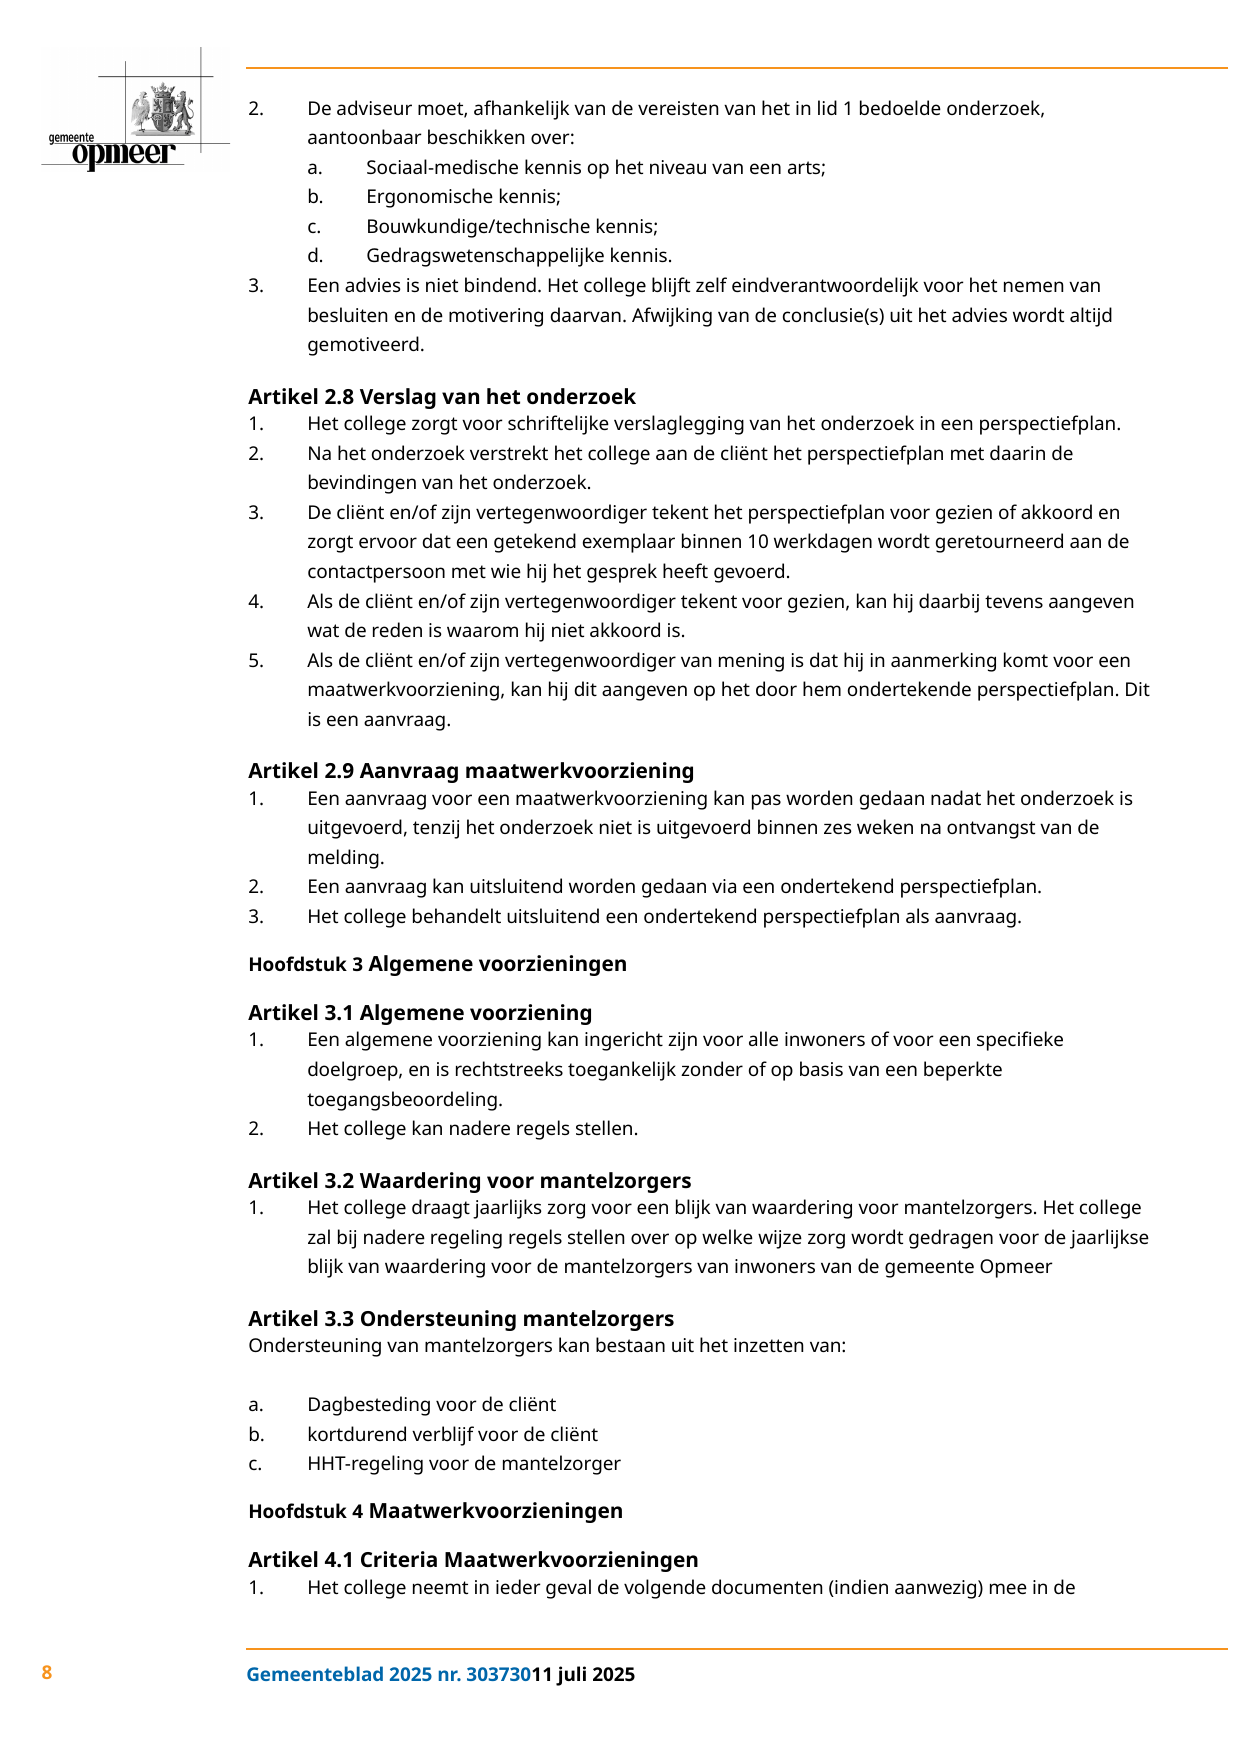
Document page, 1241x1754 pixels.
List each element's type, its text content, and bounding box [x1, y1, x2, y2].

text Artikel 3.1 Algemene voorziening [248, 998, 1152, 1027]
list Gedragswetenschappelijke kennis. [307, 243, 1152, 268]
list Sociaal-medische kennis op het niveau van een arts; [307, 154, 1152, 180]
list De cliënt en/of zijn vertegenwoordiger tekent het perspectiefplan voor gezien of akkoord en zorgt ervoor dat een getekend exemplaar binnen 10 werkdagen wordt geretourneerd aan de contactpersoon met wie hij het gesprek heeft gevoerd. [248, 499, 1152, 584]
text Ondersteuning van mantelzorgers kan bestaan uit het inzetten van: [248, 1332, 1152, 1358]
picture [41, 47, 231, 172]
list De adviseur moet, afhankelijk van de vereisten van het in lid 1 bedoelde onderzoek, aantoonbaar beschikken over: [248, 95, 1152, 150]
list Het college behandelt uitsluitend een ondertekend perspectiefplan als aanvraag. [248, 903, 1152, 929]
list Een aanvraag kan uitsluitend worden gedaan via een ondertekend perspectiefplan. [248, 874, 1152, 899]
list Het college neemt in ieder geval de volgende documenten (indien aanwezig) mee in de [248, 1574, 1152, 1600]
text Artikel 3.3 Ondersteuning mantelzorgers [248, 1304, 1152, 1332]
list Een aanvraag voor een maatwerkvoorziening kan pas worden gedaan nadat het onderzoek is uitgevoerd, tenzij het onderzoek niet is uitgevoerd binnen zes weken na ontvangst van de melding. [248, 785, 1152, 870]
list Bouwkundige/technische kennis; [307, 213, 1152, 239]
text Hoofdstuk 3 Algemene voorzieningen [248, 949, 1152, 977]
list kortdurend verblijf voor de cliënt [248, 1421, 1152, 1447]
list HHT-regeling voor de mantelzorger [248, 1451, 1152, 1476]
list Dagbesteding voor de cliënt [248, 1391, 1152, 1417]
list Het college draagt jaarlijks zorg voor een blijk van waardering voor mantelzorgers. Het college zal bij nadere regeling regels stellen over op welke wijze zorg wordt gedragen voor de jaarlijkse blijk van waardering voor de mantelzorgers van inwoners van de gemeente Opmeer [248, 1194, 1152, 1279]
list Een advies is niet bindend. Het college blijft zelf eindverantwoordelijk voor het nemen van besluiten en de motivering daarvan. Afwijking van de conclusie(s) uit het advies wordt altijd gemotiveerd. [248, 272, 1152, 357]
list Als de cliënt en/of zijn vertegenwoordiger van mening is dat hij in aanmerking komt voor een maatwerkvoorziening, kan hij dit aangeven op het door hem ondertekende perspectiefplan. Dit is een aanvraag. [248, 647, 1152, 732]
list Het college zorgt voor schriftelijke verslaglegging van het onderzoek in een perspectiefplan. [248, 410, 1152, 436]
list Na het onderzoek verstrekt het college aan de cliënt het perspectiefplan met daarin de bevindingen van het onderzoek. [248, 440, 1152, 495]
list Als de cliënt en/of zijn vertegenwoordiger tekent voor gezien, kan hij daarbij tevens aangeven wat de reden is waarom hij niet akkoord is. [248, 588, 1152, 643]
text Artikel 2.9 Aanvraag maatwerkvoorziening [248, 757, 1152, 785]
text Hoofdstuk 4 Maatwerkvoorzieningen [248, 1496, 1152, 1525]
list Het college kan nadere regels stellen. [248, 1115, 1152, 1141]
text Artikel 2.8 Verslag van het onderzoek [248, 382, 1152, 410]
list Een algemene voorziening kan ingericht zijn voor alle inwoners of voor een specifieke doelgroep, en is rechtstreeks toegankelijk zonder of op basis van een beperkte toegangsbeoordeling. [248, 1027, 1152, 1112]
list Ergonomische kennis; [307, 183, 1152, 209]
text Artikel 4.1 Criteria Maatwerkvoorzieningen [248, 1546, 1152, 1574]
text Artikel 3.2 Waardering voor mantelzorgers [248, 1166, 1152, 1194]
